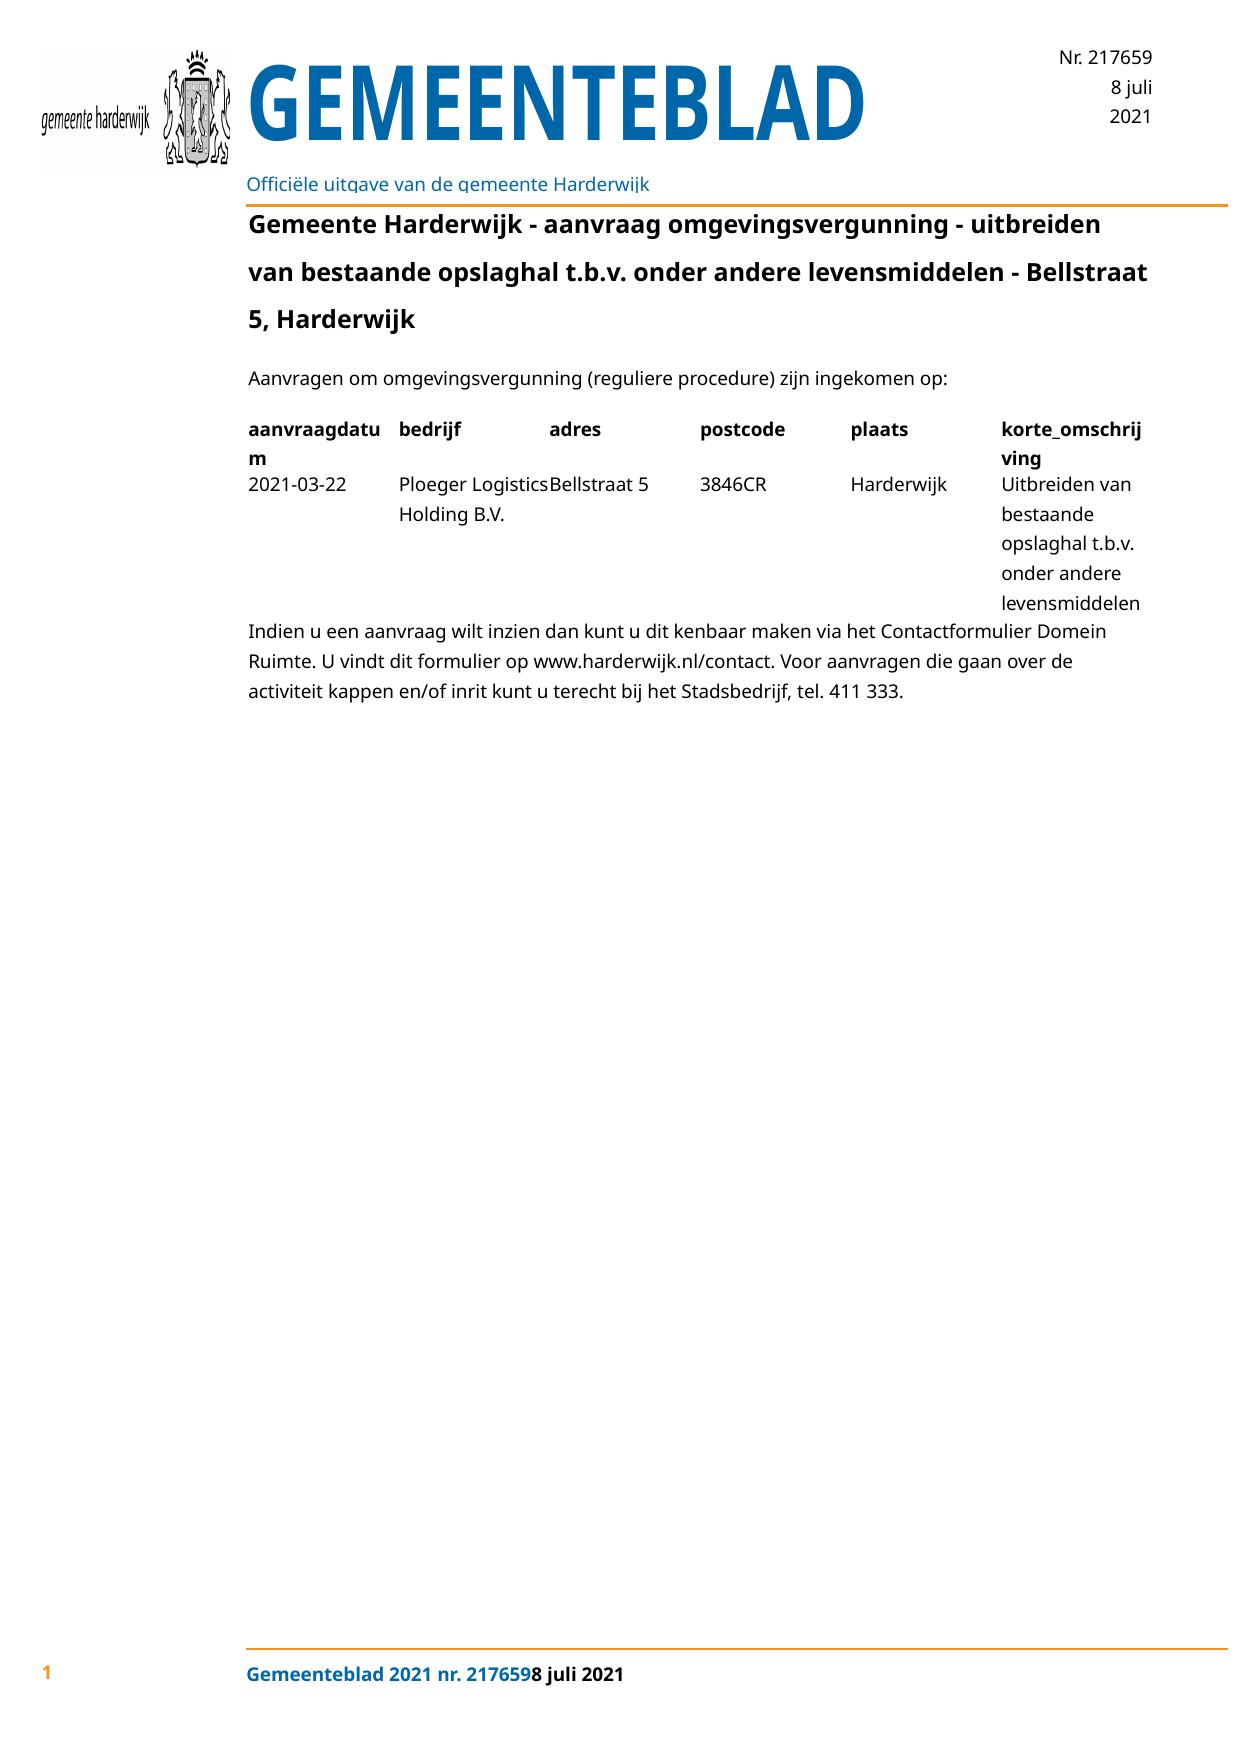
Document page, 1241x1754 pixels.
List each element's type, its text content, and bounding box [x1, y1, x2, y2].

picture [41, 47, 231, 172]
table_header korte_omschrijving [1001, 416, 1152, 471]
text Indien u een aanvraag wilt inzien dan kunt u dit kenbaar maken via het Contactformulier Domein Ruimte. U vindt dit formulier op www.harderwijk.nl/contact. Voor aanvragen die gaan over de activiteit kappen en/of inrit kunt u terecht bij het Stadsbedrijf, tel. 411 333. [248, 619, 1152, 703]
table_cell 3846CR [700, 471, 850, 615]
table_header aanvraagdatum [248, 416, 398, 471]
table_cell Bellstraat 5 [549, 471, 700, 615]
table_cell 2021-03-22 [248, 471, 398, 615]
table_header plaats [850, 416, 1001, 471]
table_header adres [549, 416, 700, 471]
text Gemeente Harderwijk - aanvraag omgevingsvergunning - uitbreiden van bestaande opslaghal t.b.v. onder andere levensmiddelen - Bellstraat 5, Harderwijk [248, 207, 1152, 336]
table_header bedrijf [399, 416, 549, 471]
text Aanvragen om omgevingsvergunning (reguliere procedure) zijn ingekomen op: [248, 366, 1152, 391]
table_cell Ploeger Logistics Holding B.V. [399, 471, 549, 615]
table_cell Harderwijk [850, 471, 1001, 615]
table_cell Uitbreiden van bestaande opslaghal t.b.v. onder andere levensmiddelen [1001, 471, 1152, 615]
table_header postcode [700, 416, 850, 471]
